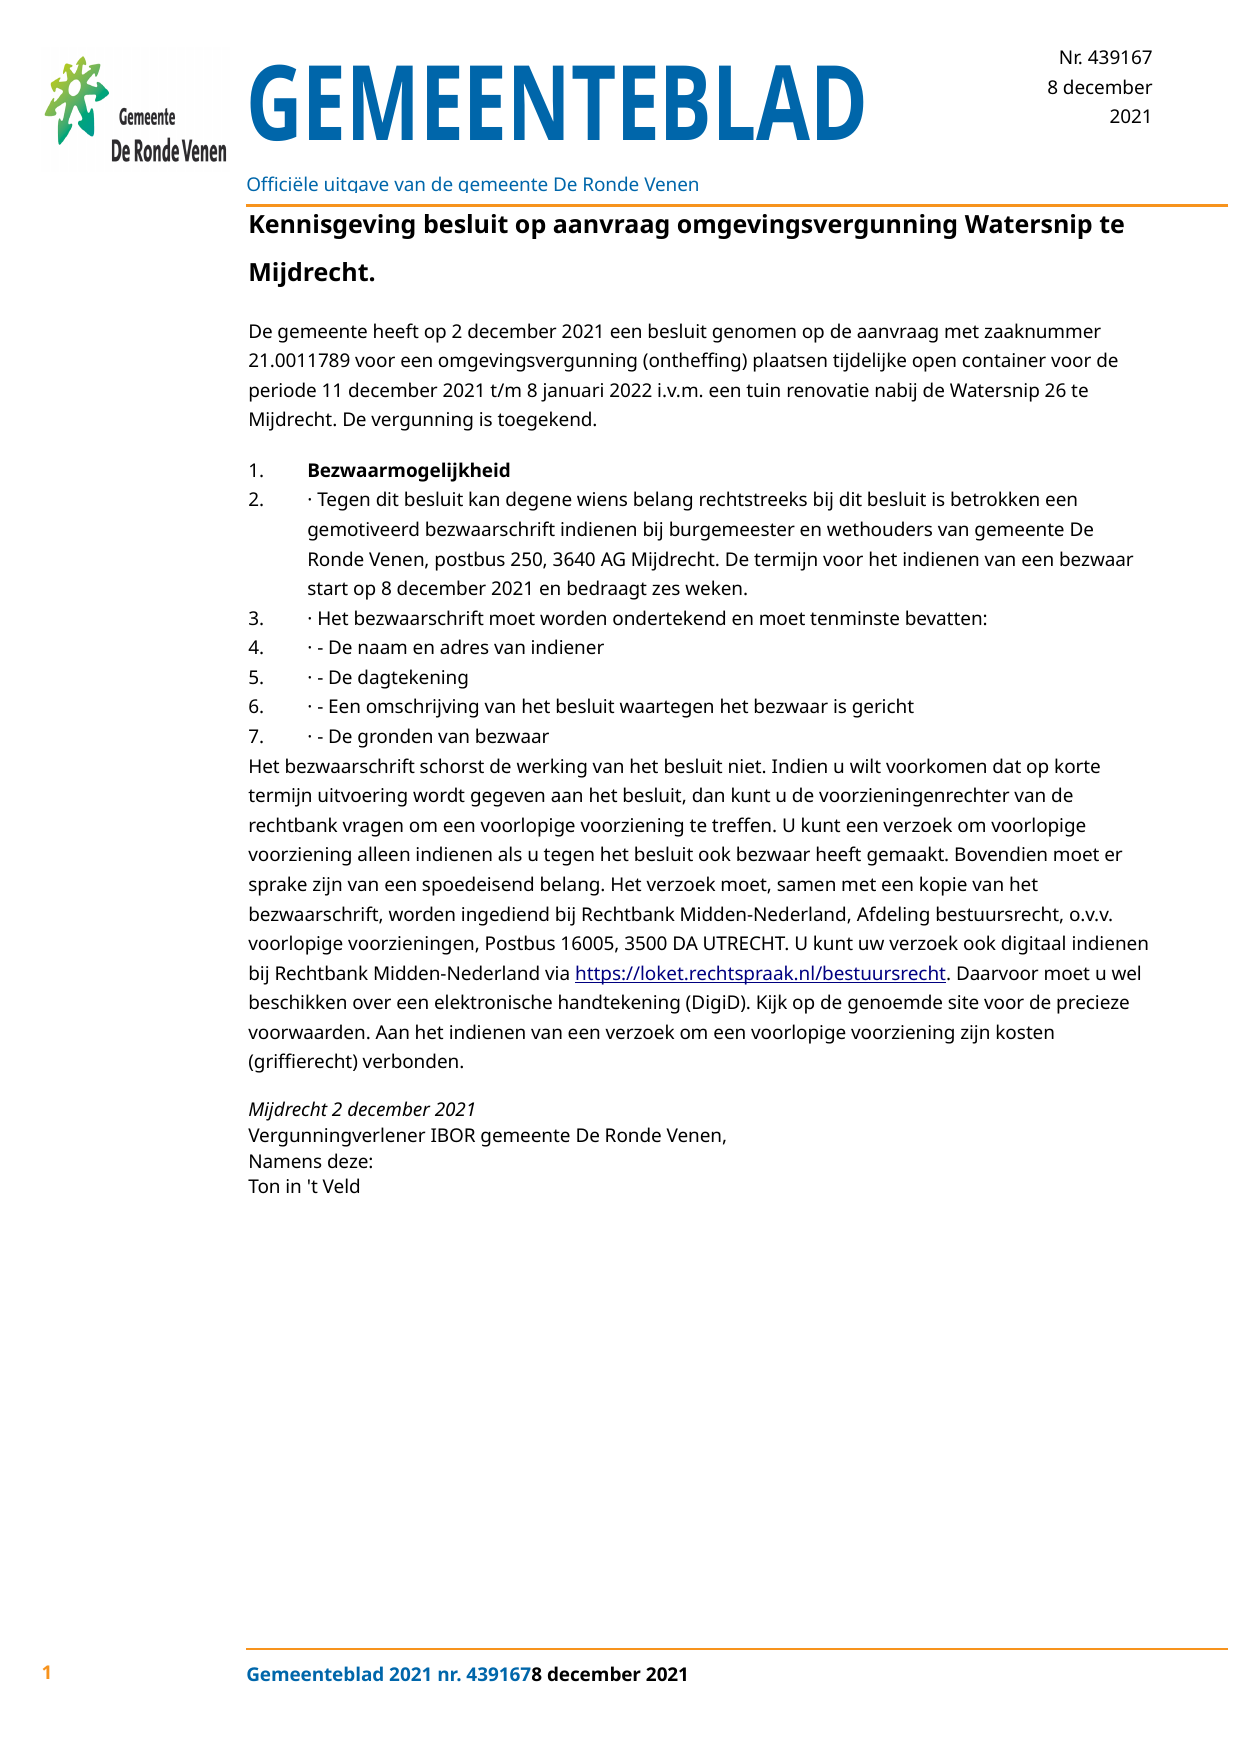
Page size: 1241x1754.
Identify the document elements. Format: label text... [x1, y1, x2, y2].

list · Tegen dit besluit kan degene wiens belang rechtstreeks bij dit besluit is betrokken een gemotiveerd bezwaarschrift indienen bij burgemeester en wethouders van gemeente De Ronde Venen, postbus 250, 3640 AG Mijdrecht. De termijn voor het indienen van een bezwaar start op 8 december 2021 en bedraagt zes weken. [248, 487, 1152, 601]
list · Het bezwaarschrift moet worden ondertekend en moet tenminste bevatten: [248, 605, 1152, 631]
list · - De dagtekening [248, 664, 1152, 690]
text Kennisgeving besluit op aanvraag omgevingsvergunning Watersnip te Mijdrecht. [248, 207, 1152, 288]
text Het bezwaarschrift schorst de werking van het besluit niet. Indien u wilt voorkomen dat op korte termijn uitvoering wordt gegeven aan het besluit, dan kunt u de voorzieningenrechter van de rechtbank vragen om een voorlopige voorziening te treffen. U kunt een verzoek om voorlopige voorziening alleen indienen als u tegen het besluit ook bezwaar heeft gemaakt. Bovendien moet er sprake zijn van een spoedeisend belang. Het verzoek moet, samen met een kopie van het bezwaarschrift, worden ingediend bij Rechtbank Midden-Nederland, Afdeling bestuursrecht, o.v.v. voorlopige voorzieningen, Postbus 16005, 3500 DA UTRECHT. U kunt uw verzoek ook digitaal indienen bij Rechtbank Midden-Nederland via https://loket.rechtspraak.nl/bestuursrecht. Daarvoor moet u wel beschikken over een elektronische handtekening (DigiD). Kijk op de genoemde site voor de precieze voorwaarden. Aan het indienen van een verzoek om een voorlopige voorziening zijn kosten (griffierecht) verbonden. [248, 753, 1152, 1074]
list Bezwaarmogelijkheid [248, 457, 1152, 483]
text Mijdrecht 2 december 2021 [248, 1097, 1152, 1122]
list · - De naam en adres van indiener [248, 634, 1152, 660]
text Vergunningverlener IBOR gemeente De Ronde Venen, [248, 1122, 1152, 1148]
picture [41, 47, 231, 172]
list · - De gronden van bezwaar [248, 723, 1152, 749]
text De gemeente heeft op 2 december 2021 een besluit genomen op de aanvraag met zaaknummer 21.0011789 voor een omgevingsvergunning (ontheffing) plaatsen tijdelijke open container voor de periode 11 december 2021 t/m 8 januari 2022 i.v.m. een tuin renovatie nabij de Watersnip 26 te Mijdrecht. De vergunning is toegekend. [248, 318, 1152, 432]
text Ton in 't Veld [248, 1174, 1152, 1199]
text Namens deze: [248, 1148, 1152, 1174]
list · - Een omschrijving van het besluit waartegen het bezwaar is gericht [248, 694, 1152, 719]
